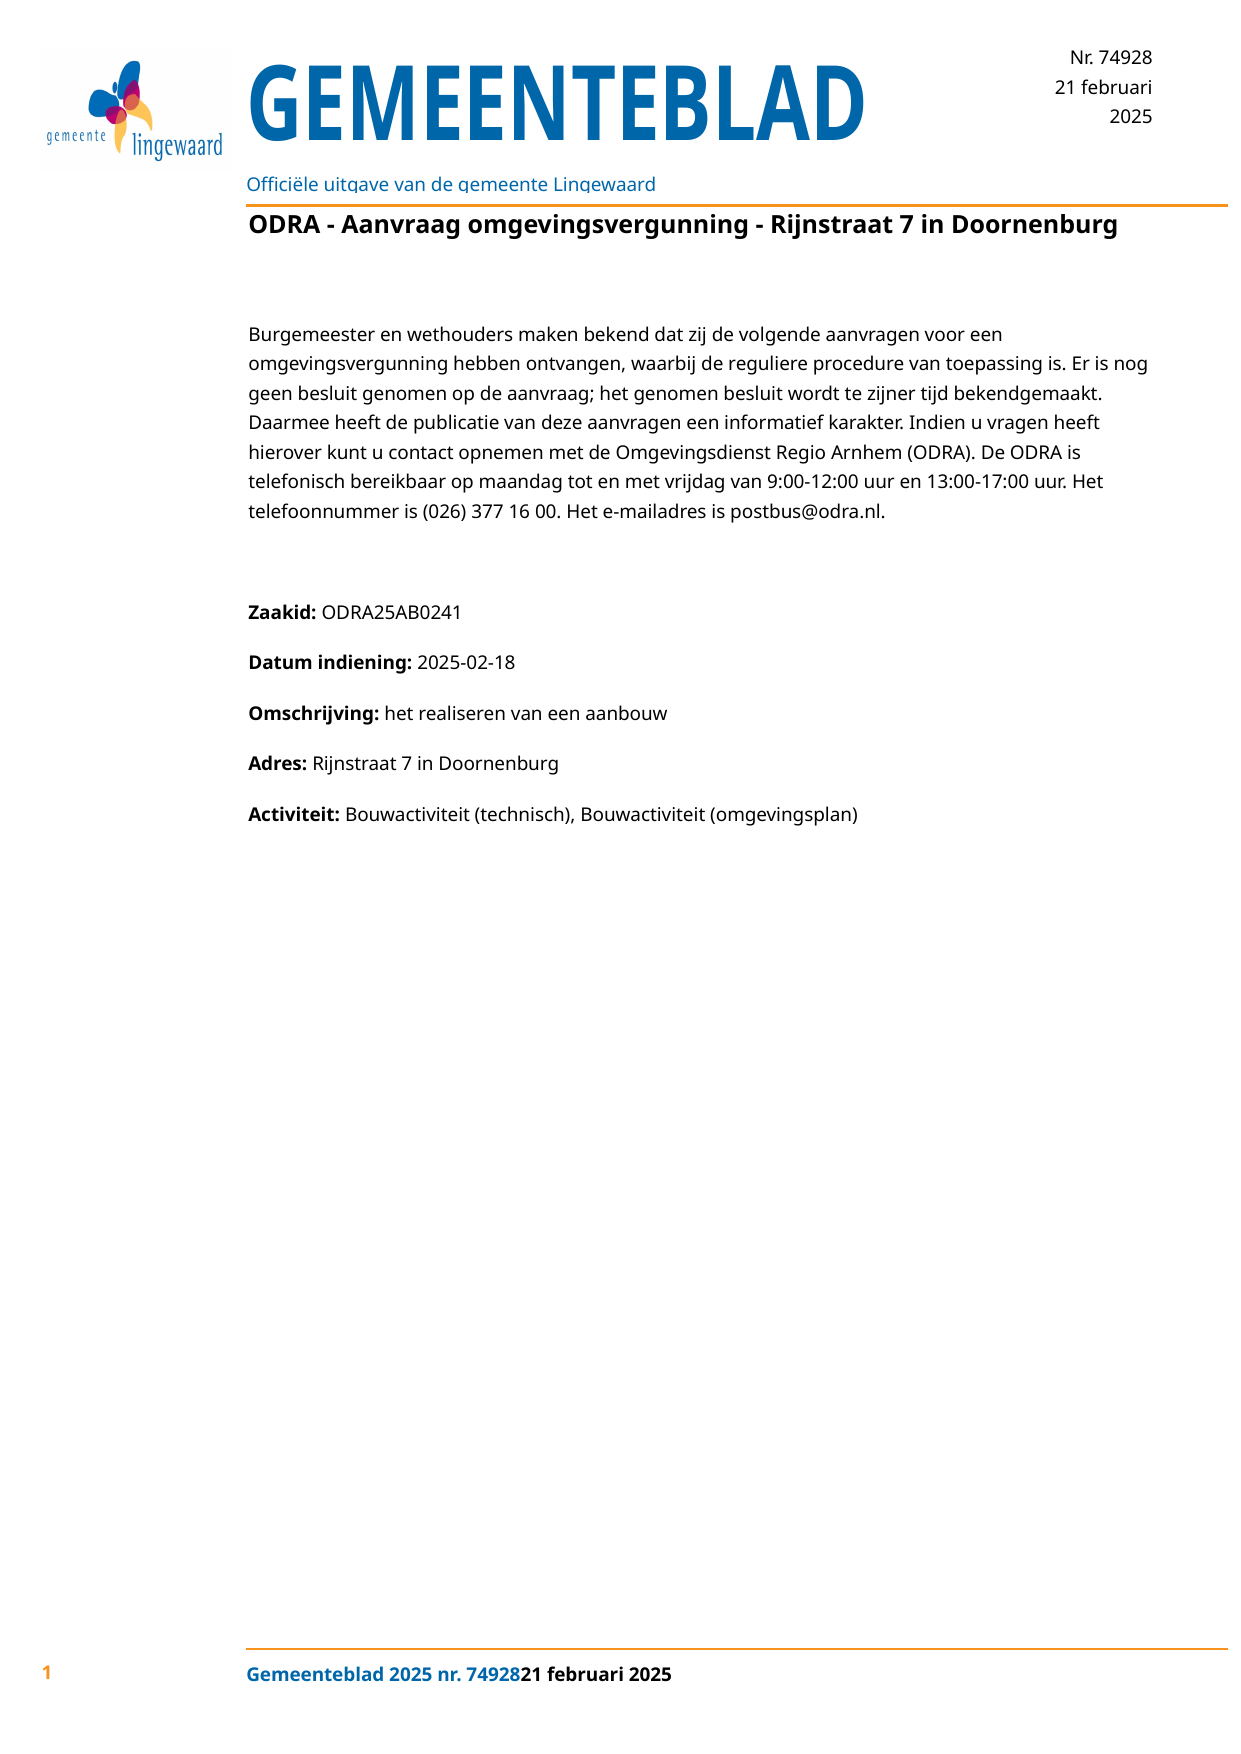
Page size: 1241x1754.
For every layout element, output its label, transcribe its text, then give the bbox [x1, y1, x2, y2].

picture [41, 47, 231, 172]
text Burgemeester en wethouders maken bekend dat zij de volgende aanvragen voor een omgevingsvergunning hebben ontvangen, waarbij de reguliere procedure van toepassing is. Er is nog geen besluit genomen op de aanvraag; het genomen besluit wordt te zijner tijd bekendgemaakt. Daarmee heeft de publicatie van deze aanvragen een informatief karakter. Indien u vragen heeft hierover kunt u contact opnemen met de Omgevingsdienst Regio Arnhem (ODRA). De ODRA is telefonisch bereikbaar op maandag tot en met vrijdag van 9:00-12:00 uur en 13:00-17:00 uur. Het telefoonnummer is (026) 377 16 00. Het e-mailadres is postbus@odra.nl. [248, 321, 1152, 524]
text ODRA - Aanvraag omgevingsvergunning - Rijnstraat 7 in Doornenburg [248, 207, 1152, 241]
text Omschrijving: het realiseren van een aanbouw [248, 700, 1152, 726]
text Zaakid: ODRA25AB0241 [248, 599, 1152, 625]
text Activiteit: Bouwactiviteit (technisch), Bouwactiviteit (omgevingsplan) [248, 801, 1152, 826]
text Adres: Rijnstraat 7 in Doornenburg [248, 750, 1152, 776]
text Datum indiening: 2025-02-18 [248, 649, 1152, 675]
